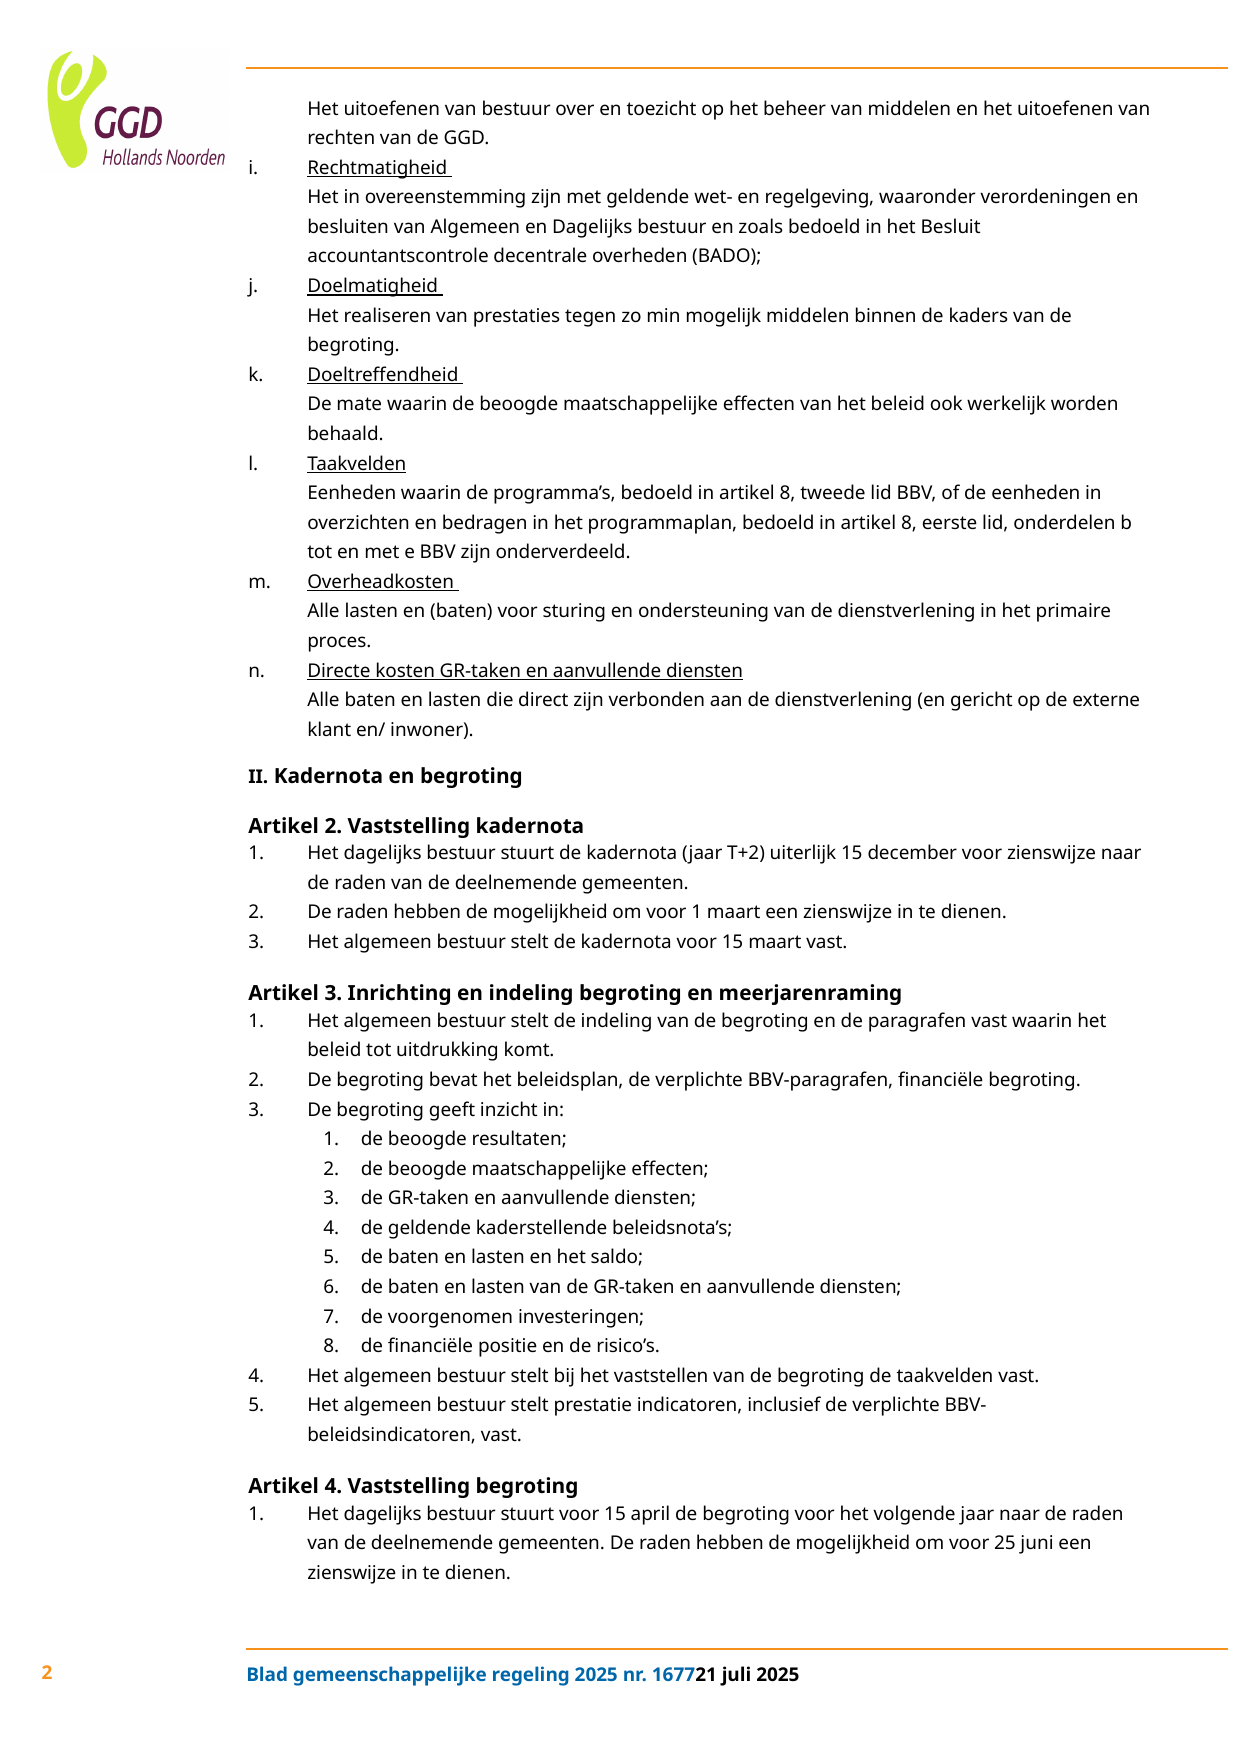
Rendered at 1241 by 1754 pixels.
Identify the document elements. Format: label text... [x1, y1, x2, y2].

list Overheadkosten [248, 568, 1152, 594]
list Het in overeenstemming zijn met geldende wet- en regelgeving, waaronder verordeningen en besluiten van Algemeen en Dagelijks bestuur en zoals bedoeld in het Besluit accountantscontrole decentrale overheden (BADO); [248, 183, 1152, 268]
list Het uitoefenen van bestuur over en toezicht op het beheer van middelen en het uitoefenen van rechten van de GGD. [248, 95, 1152, 150]
list Eenheden waarin de programma’s, bedoeld in artikel 8, tweede lid BBV, of de eenheden in overzichten en bedragen in het programmaplan, bedoeld in artikel 8, eerste lid, onderdelen b tot en met e BBV zijn onderverdeeld. [248, 479, 1152, 564]
list de geldende kaderstellende beleidsnota’s; [323, 1214, 1152, 1240]
list de beoogde resultaten; [323, 1125, 1152, 1151]
text Artikel 3. Inrichting en indeling begroting en meerjarenraming [248, 978, 1152, 1007]
list De mate waarin de beoogde maatschappelijke effecten van het beleid ook werkelijk worden behaald. [248, 391, 1152, 446]
list Het realiseren van prestaties tegen zo min mogelijk middelen binnen de kaders van de begroting. [248, 302, 1152, 357]
list De raden hebben de mogelijkheid om voor 1 maart een zienswijze in te dienen. [248, 898, 1152, 924]
list de voorgenomen investeringen; [323, 1303, 1152, 1328]
list Het dagelijks bestuur stuurt voor 15 april de begroting voor het volgende jaar naar de raden van de deelnemende gemeenten. De raden hebben de mogelijkheid om voor 25 juni een zienswijze in te dienen. [248, 1500, 1152, 1585]
list De begroting bevat het beleidsplan, de verplichte BBV-paragrafen, financiële begroting. [248, 1066, 1152, 1092]
list Doeltreffendheid [248, 361, 1152, 387]
text Artikel 4. Vaststelling begroting [248, 1472, 1152, 1500]
list Het algemeen bestuur stelt bij het vaststellen van de begroting de taakvelden vast. [248, 1362, 1152, 1388]
list de GR-taken en aanvullende diensten; [323, 1184, 1152, 1210]
list Het algemeen bestuur stelt prestatie indicatoren, inclusief de verplichte BBV-beleidsindicatoren, vast. [248, 1392, 1152, 1447]
list Het dagelijks bestuur stuurt de kadernota (jaar T+2) uiterlijk 15 december voor zienswijze naar de raden van de deelnemende gemeenten. [248, 839, 1152, 895]
list Het algemeen bestuur stelt de indeling van de begroting en de paragrafen vast waarin het beleid tot uitdrukking komt. [248, 1007, 1152, 1062]
list de baten en lasten en het saldo; [323, 1244, 1152, 1269]
list Taakvelden [248, 450, 1152, 476]
list de baten en lasten van de GR-taken en aanvullende diensten; [323, 1273, 1152, 1299]
list de financiële positie en de risico’s. [323, 1332, 1152, 1358]
list Het algemeen bestuur stelt de kadernota voor 15 maart vast. [248, 928, 1152, 954]
text II. Kadernota en begroting [248, 762, 1152, 790]
text Artikel 2. Vaststelling kadernota [248, 811, 1152, 839]
list Alle lasten en (baten) voor sturing en ondersteuning van de dienstverlening in het primaire proces. [248, 598, 1152, 653]
picture [41, 47, 231, 172]
list Alle baten en lasten die direct zijn verbonden aan de dienstverlening (en gericht op de externe klant en/ inwoner). [248, 686, 1152, 742]
list Rechtmatigheid [248, 154, 1152, 180]
list Doelmatigheid [248, 272, 1152, 298]
list Directe kosten GR-taken en aanvullende diensten [248, 657, 1152, 683]
list De begroting geeft inzicht in: [248, 1096, 1152, 1121]
list de beoogde maatschappelijke effecten; [323, 1155, 1152, 1181]
